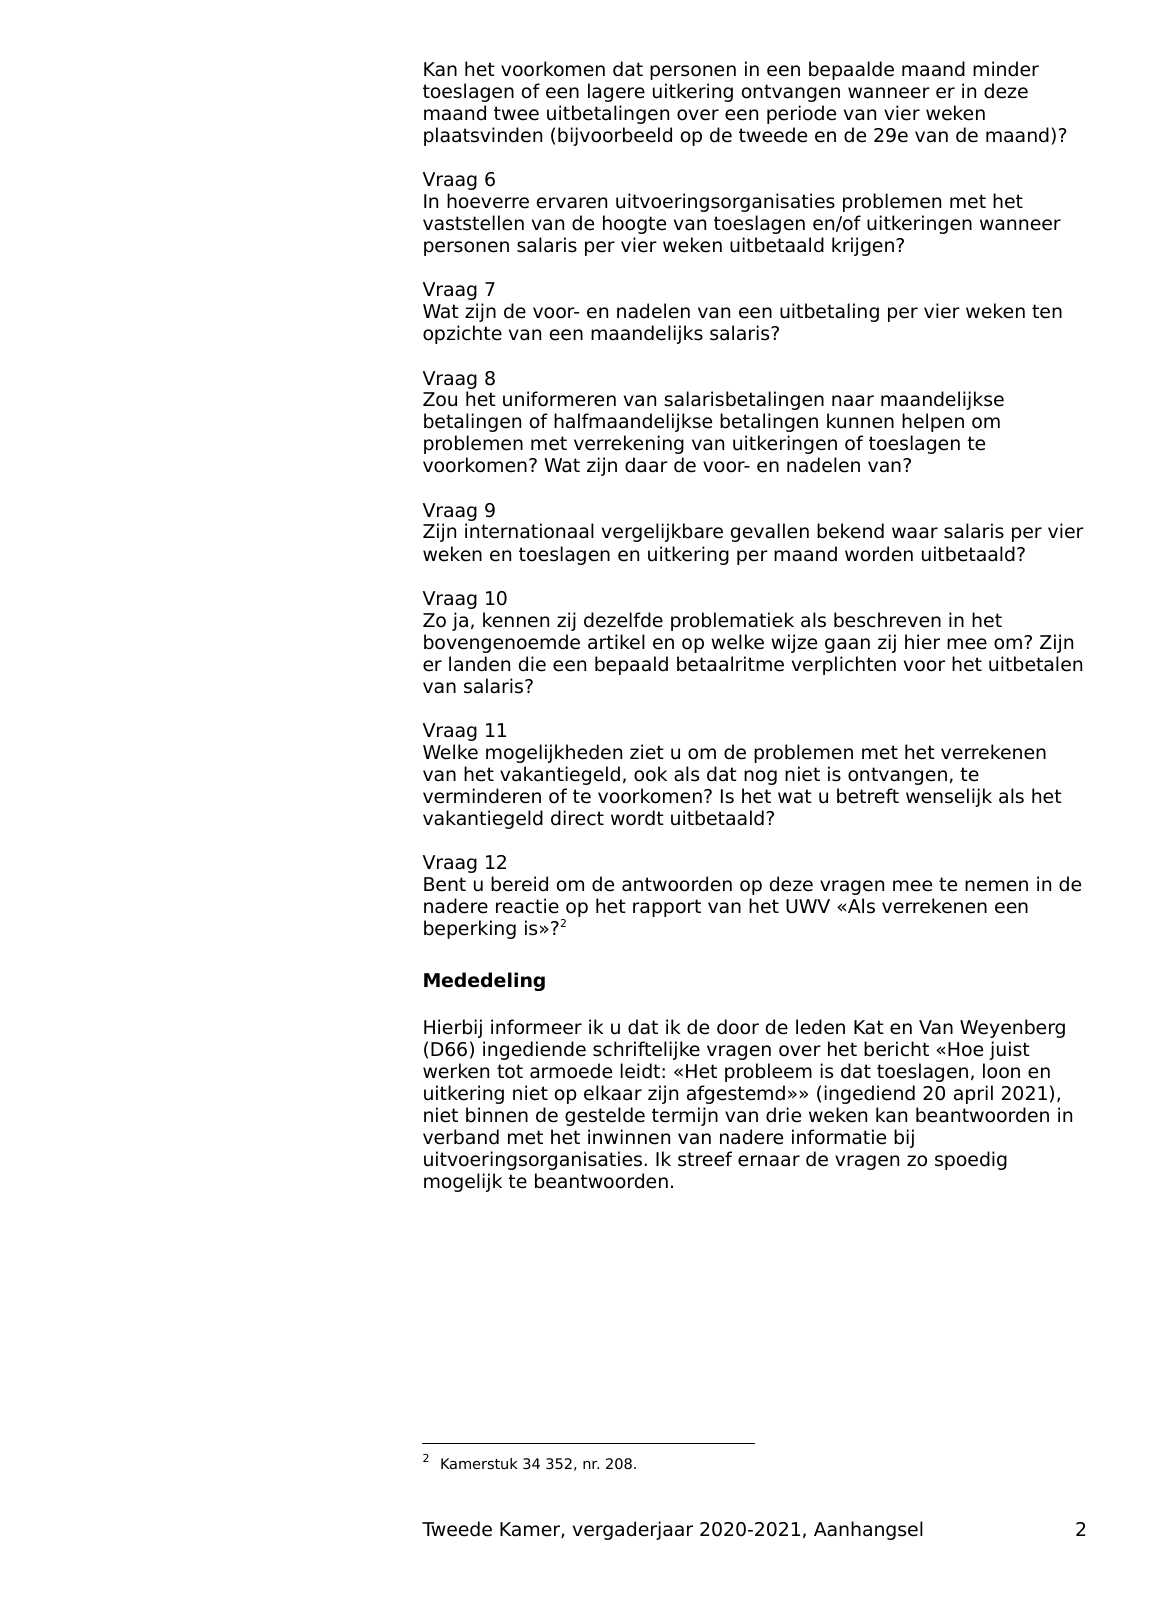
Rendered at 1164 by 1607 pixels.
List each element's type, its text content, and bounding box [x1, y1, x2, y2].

text Vraag 6 [422, 169, 1087, 191]
text Vraag 11 [422, 720, 1087, 742]
text Zijn internationaal vergelijkbare gevallen bekend waar salaris per vier weken en toeslagen en uitkering per maand worden uitbetaald? [422, 521, 1087, 565]
text Zou het uniformeren van salarisbetalingen naar maandelijkse betalingen of halfmaandelijkse betalingen kunnen helpen om problemen met verrekening van uitkeringen of toeslagen te voorkomen? Wat zijn daar de voor- en nadelen van? [422, 389, 1087, 477]
text Vraag 12 [422, 852, 1087, 874]
text Vraag 10 [422, 588, 1087, 609]
text Welke mogelijkheden ziet u om de problemen met het verrekenen van het vakantiegeld, ook als dat nog niet is ontvangen, te verminderen of te voorkomen? Is het wat u betreft wenselijk als het vakantiegeld direct wordt uitbetaald? [422, 742, 1087, 829]
text Vraag 9 [422, 499, 1087, 521]
text Bent u bereid om de antwoorden op deze vragen mee te nemen in de nadere reactie op het rapport van het UWV «Als verrekenen een beperking is»? [422, 874, 1087, 940]
text Vraag 8 [422, 367, 1087, 389]
text Wat zijn de voor- en nadelen van een uitbetaling per vier weken ten opzichte van een maandelijks salaris? [422, 301, 1087, 345]
text Kan het voorkomen dat personen in een bepaalde maand minder toeslagen of een lagere uitkering ontvangen wanneer er in deze maand twee uitbetalingen over een periode van vier weken plaatsvinden (bijvoorbeeld op de tweede en de 29e van de maand)? [422, 59, 1087, 147]
subtitle Mededeling [422, 970, 1087, 992]
text Vraag 7 [422, 279, 1087, 301]
text In hoeverre ervaren uitvoeringsorganisaties problemen met het vaststellen van de hoogte van toeslagen en/of uitkeringen wanneer personen salaris per vier weken uitbetaald krijgen? [422, 191, 1087, 257]
text Kamerstuk 34 352, nr. 208. [422, 1452, 1087, 1474]
text Zo ja, kennen zij dezelfde problematiek als beschreven in het bovengenoemde artikel en op welke wijze gaan zij hier mee om? Zijn er landen die een bepaald betaalritme verplichten voor het uitbetalen van salaris? [422, 609, 1087, 697]
text Hierbij informeer ik u dat ik de door de leden Kat en Van Weyenberg (D66) ingediende schriftelijke vragen over het bericht «Hoe juist werken tot armoede leidt: «Het probleem is dat toeslagen, loon en uitkering niet op elkaar zijn afgestemd»» (ingediend 20 april 2021), niet binnen de gestelde termijn van drie weken kan beantwoorden in verband met het inwinnen van nadere informatie bij uitvoeringsorganisaties. Ik streef ernaar de vragen zo spoedig mogelijk te beantwoorden. [422, 1017, 1087, 1192]
